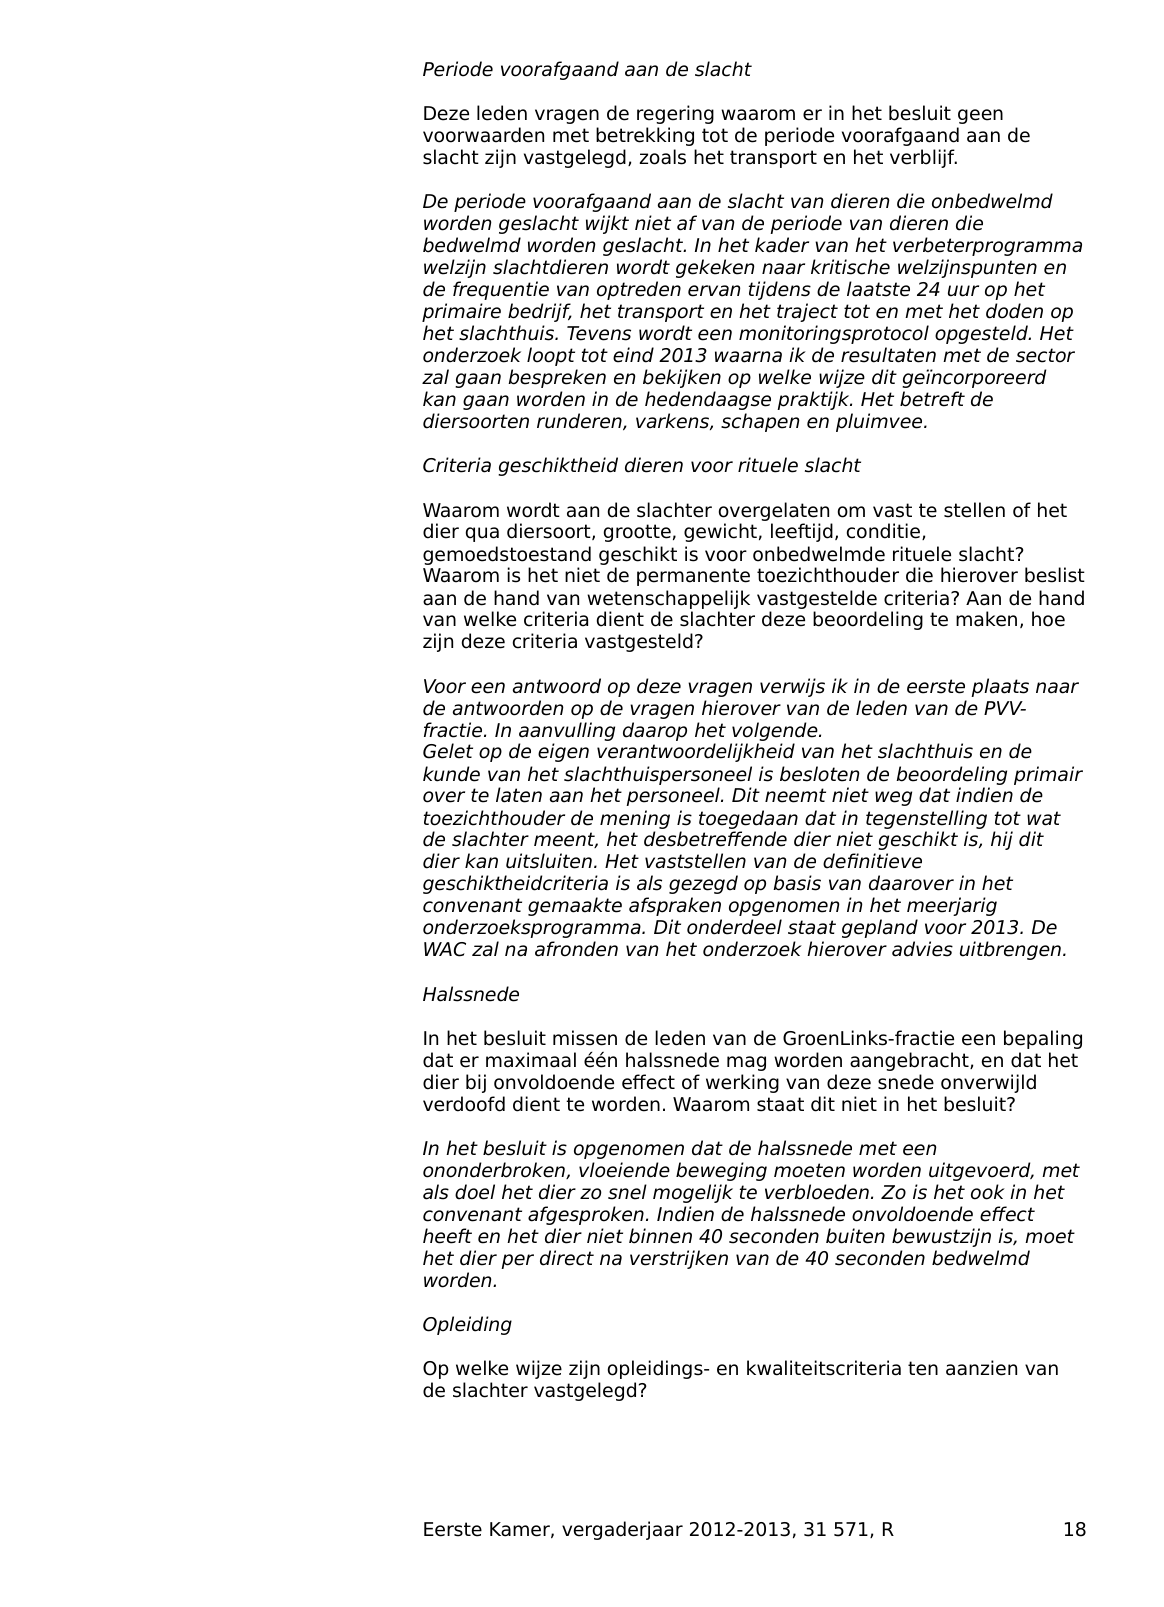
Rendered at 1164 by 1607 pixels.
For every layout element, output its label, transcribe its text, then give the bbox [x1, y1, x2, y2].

text Voor een antwoord op deze vragen verwijs ik in de eerste plaats naar de antwoorden op de vragen hierover van de leden van de PVV-fractie. In aanvulling daarop het volgende. [422, 676, 1087, 741]
text Gelet op de eigen verantwoordelijkheid van het slachthuis en de kunde van het slachthuispersoneel is besloten de beoordeling primair over te laten aan het personeel. Dit neemt niet weg dat indien de toezichthouder de mening is toegedaan dat in tegenstelling tot wat de slachter meent, het desbetreffende dier niet geschikt is, hij dit dier kan uitsluiten. Het vaststellen van de definitieve geschiktheidcriteria is als gezegd op basis van daarover in het convenant gemaakte afspraken opgenomen in het meerjarig onderzoeksprogramma. Dit onderdeel staat gepland voor 2013. De WAC zal na afronden van het onderzoek hierover advies uitbrengen. [422, 741, 1087, 961]
text Op welke wijze zijn opleidings- en kwaliteitscriteria ten aanzien van de slachter vastgelegd? [422, 1358, 1087, 1402]
subtitle Opleiding [422, 1314, 1087, 1336]
subtitle Periode voorafgaand aan de slacht [422, 59, 1087, 81]
subtitle Halssnede [422, 983, 1087, 1005]
text In het besluit missen de leden van de GroenLinks-fractie een bepaling dat er maximaal één halssnede mag worden aangebracht, en dat het dier bij onvoldoende effect of werking van deze snede onverwijld verdoofd dient te worden. Waarom staat dit niet in het besluit? [422, 1028, 1087, 1116]
text De periode voorafgaand aan de slacht van dieren die onbedwelmd worden geslacht wijkt niet af van de periode van dieren die bedwelmd worden geslacht. In het kader van het verbeterprogramma welzijn slachtdieren wordt gekeken naar kritische welzijnspunten en de frequentie van optreden ervan tijdens de laatste 24 uur op het primaire bedrijf, het transport en het traject tot en met het doden op het slachthuis. Tevens wordt een monitoringsprotocol opgesteld. Het onderzoek loopt tot eind 2013 waarna ik de resultaten met de sector zal gaan bespreken en bekijken op welke wijze dit geïncorporeerd kan gaan worden in de hedendaagse praktijk. Het betreft de diersoorten runderen, varkens, schapen en pluimvee. [422, 191, 1087, 433]
subtitle Criteria geschiktheid dieren voor rituele slacht [422, 455, 1087, 477]
text Deze leden vragen de regering waarom er in het besluit geen voorwaarden met betrekking tot de periode voorafgaand aan de slacht zijn vastgelegd, zoals het transport en het verblijf. [422, 103, 1087, 169]
text Waarom wordt aan de slachter overgelaten om vast te stellen of het dier qua diersoort, grootte, gewicht, leeftijd, conditie, gemoedstoestand geschikt is voor onbedwelmde rituele slacht? Waarom is het niet de permanente toezichthouder die hierover beslist aan de hand van wetenschappelijk vastgestelde criteria? Aan de hand van welke criteria dient de slachter deze beoordeling te maken, hoe zijn deze criteria vastgesteld? [422, 499, 1087, 653]
text In het besluit is opgenomen dat de halssnede met een ononderbroken, vloeiende beweging moeten worden uitgevoerd, met als doel het dier zo snel mogelijk te verbloeden. Zo is het ook in het convenant afgesproken. Indien de halssnede onvoldoende effect heeft en het dier niet binnen 40 seconden buiten bewustzijn is, moet het dier per direct na verstrijken van de 40 seconden bedwelmd worden. [422, 1138, 1087, 1292]
